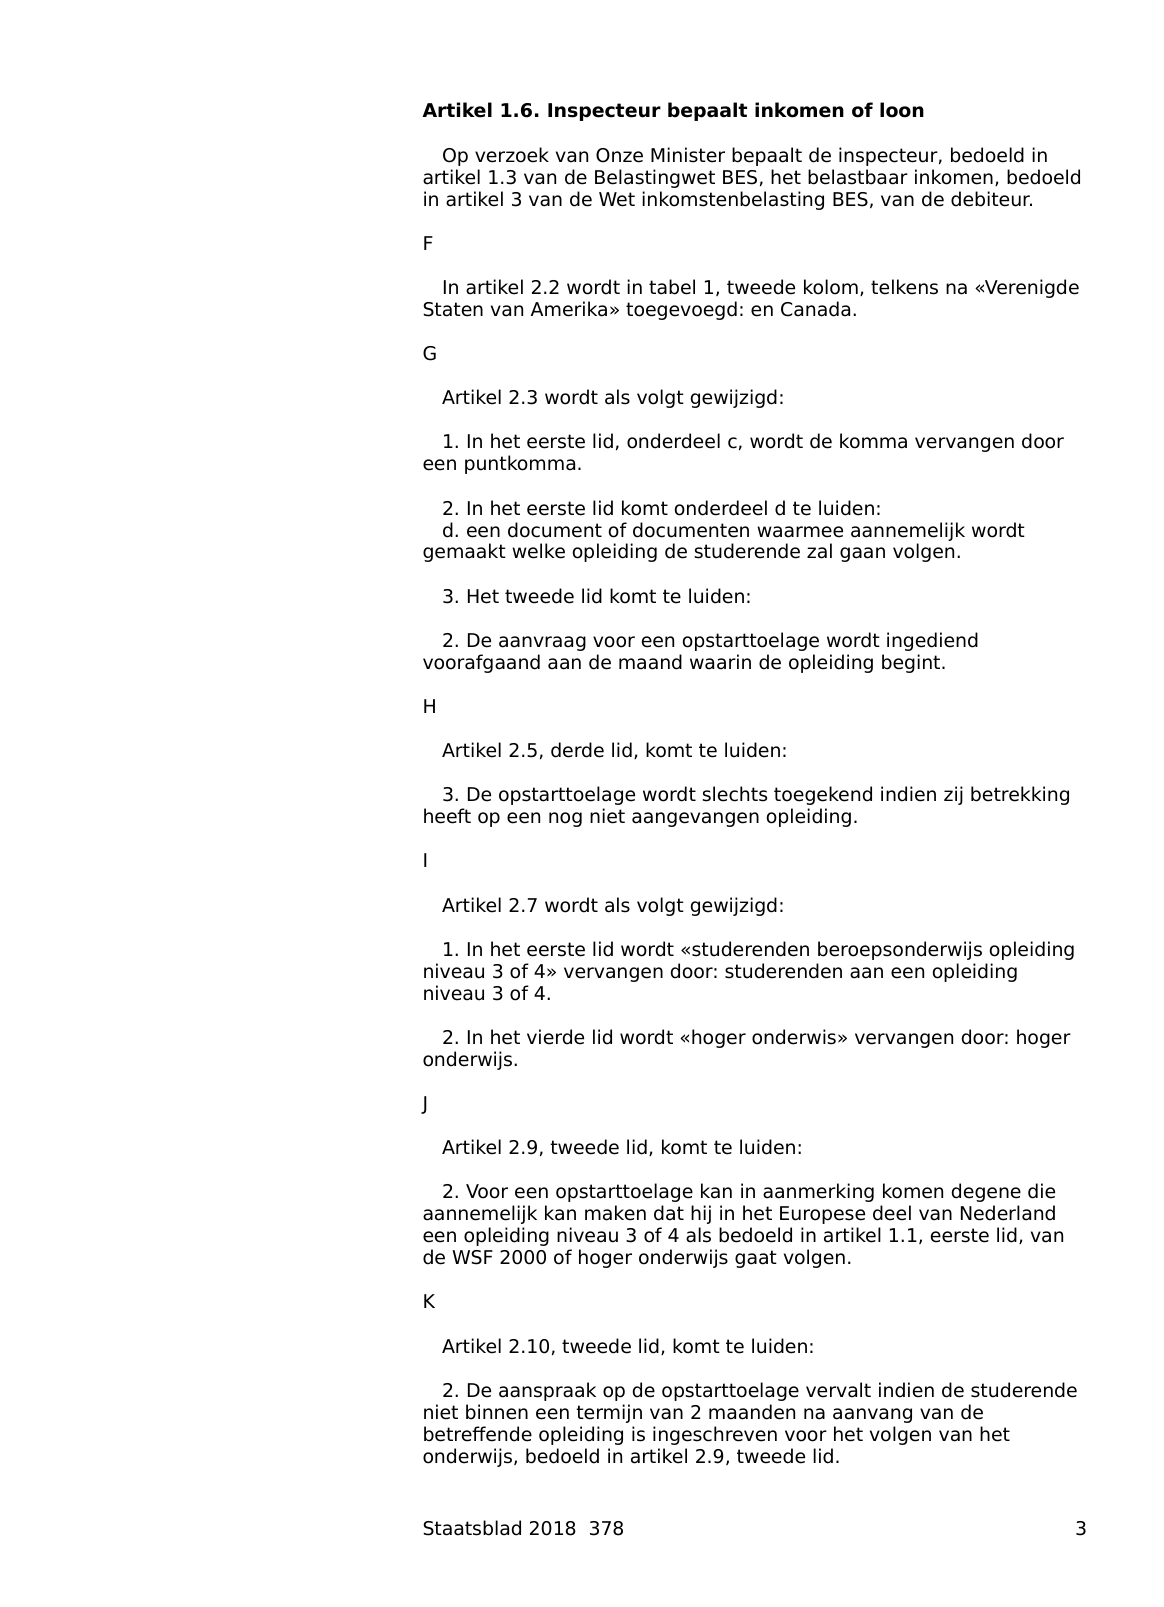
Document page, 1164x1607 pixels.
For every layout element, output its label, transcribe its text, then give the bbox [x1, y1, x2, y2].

text F [422, 233, 1087, 255]
text 3. De opstarttoelage wordt slechts toegekend indien zij betrekking heeft op een nog niet aangevangen opleiding. [422, 784, 1087, 828]
text 2. In het eerste lid komt onderdeel d te luiden: [422, 497, 1087, 519]
subtitle Artikel 1.6. Inspecteur bepaalt inkomen of loon [422, 100, 1087, 122]
text Artikel 2.5, derde lid, komt te luiden: [422, 740, 1087, 762]
text J [422, 1093, 1087, 1115]
text I [422, 850, 1087, 872]
text G [422, 343, 1087, 365]
text Artikel 2.7 wordt als volgt gewijzigd: [422, 894, 1087, 917]
text 2. De aanspraak op de opstarttoelage vervalt indien de studerende niet binnen een termijn van 2 maanden na aanvang van de betreffende opleiding is ingeschreven voor het volgen van het onderwijs, bedoeld in artikel 2.9, tweede lid. [422, 1380, 1087, 1468]
text Artikel 2.9, tweede lid, komt te luiden: [422, 1137, 1087, 1159]
text d. een document of documenten waarmee aannemelijk wordt gemaakt welke opleiding de studerende zal gaan volgen. [422, 519, 1087, 563]
text K [422, 1291, 1087, 1313]
text H [422, 696, 1087, 718]
text In artikel 2.2 wordt in tabel 1, tweede kolom, telkens na «Verenigde Staten van Amerika» toegevoegd: en Canada. [422, 277, 1087, 321]
text 1. In het eerste lid wordt «studerenden beroepsonderwijs opleiding niveau 3 of 4» vervangen door: studerenden aan een opleiding niveau 3 of 4. [422, 939, 1087, 1005]
text 2. Voor een opstarttoelage kan in aanmerking komen degene die aannemelijk kan maken dat hij in het Europese deel van Nederland een opleiding niveau 3 of 4 als bedoeld in artikel 1.1, eerste lid, van de WSF 2000 of hoger onderwijs gaat volgen. [422, 1181, 1087, 1269]
text 3. Het tweede lid komt te luiden: [422, 586, 1087, 608]
text Artikel 2.3 wordt als volgt gewijzigd: [422, 387, 1087, 409]
text Artikel 2.10, tweede lid, komt te luiden: [422, 1336, 1087, 1358]
text 2. In het vierde lid wordt «hoger onderwis» vervangen door: hoger onderwijs. [422, 1027, 1087, 1071]
text Op verzoek van Onze Minister bepaalt de inspecteur, bedoeld in artikel 1.3 van de Belastingwet BES, het belastbaar inkomen, bedoeld in artikel 3 van de Wet inkomstenbelasting BES, van de debiteur. [422, 144, 1087, 211]
text 1. In het eerste lid, onderdeel c, wordt de komma vervangen door een puntkomma. [422, 431, 1087, 475]
text 2. De aanvraag voor een opstarttoelage wordt ingediend voorafgaand aan de maand waarin de opleiding begint. [422, 630, 1087, 674]
